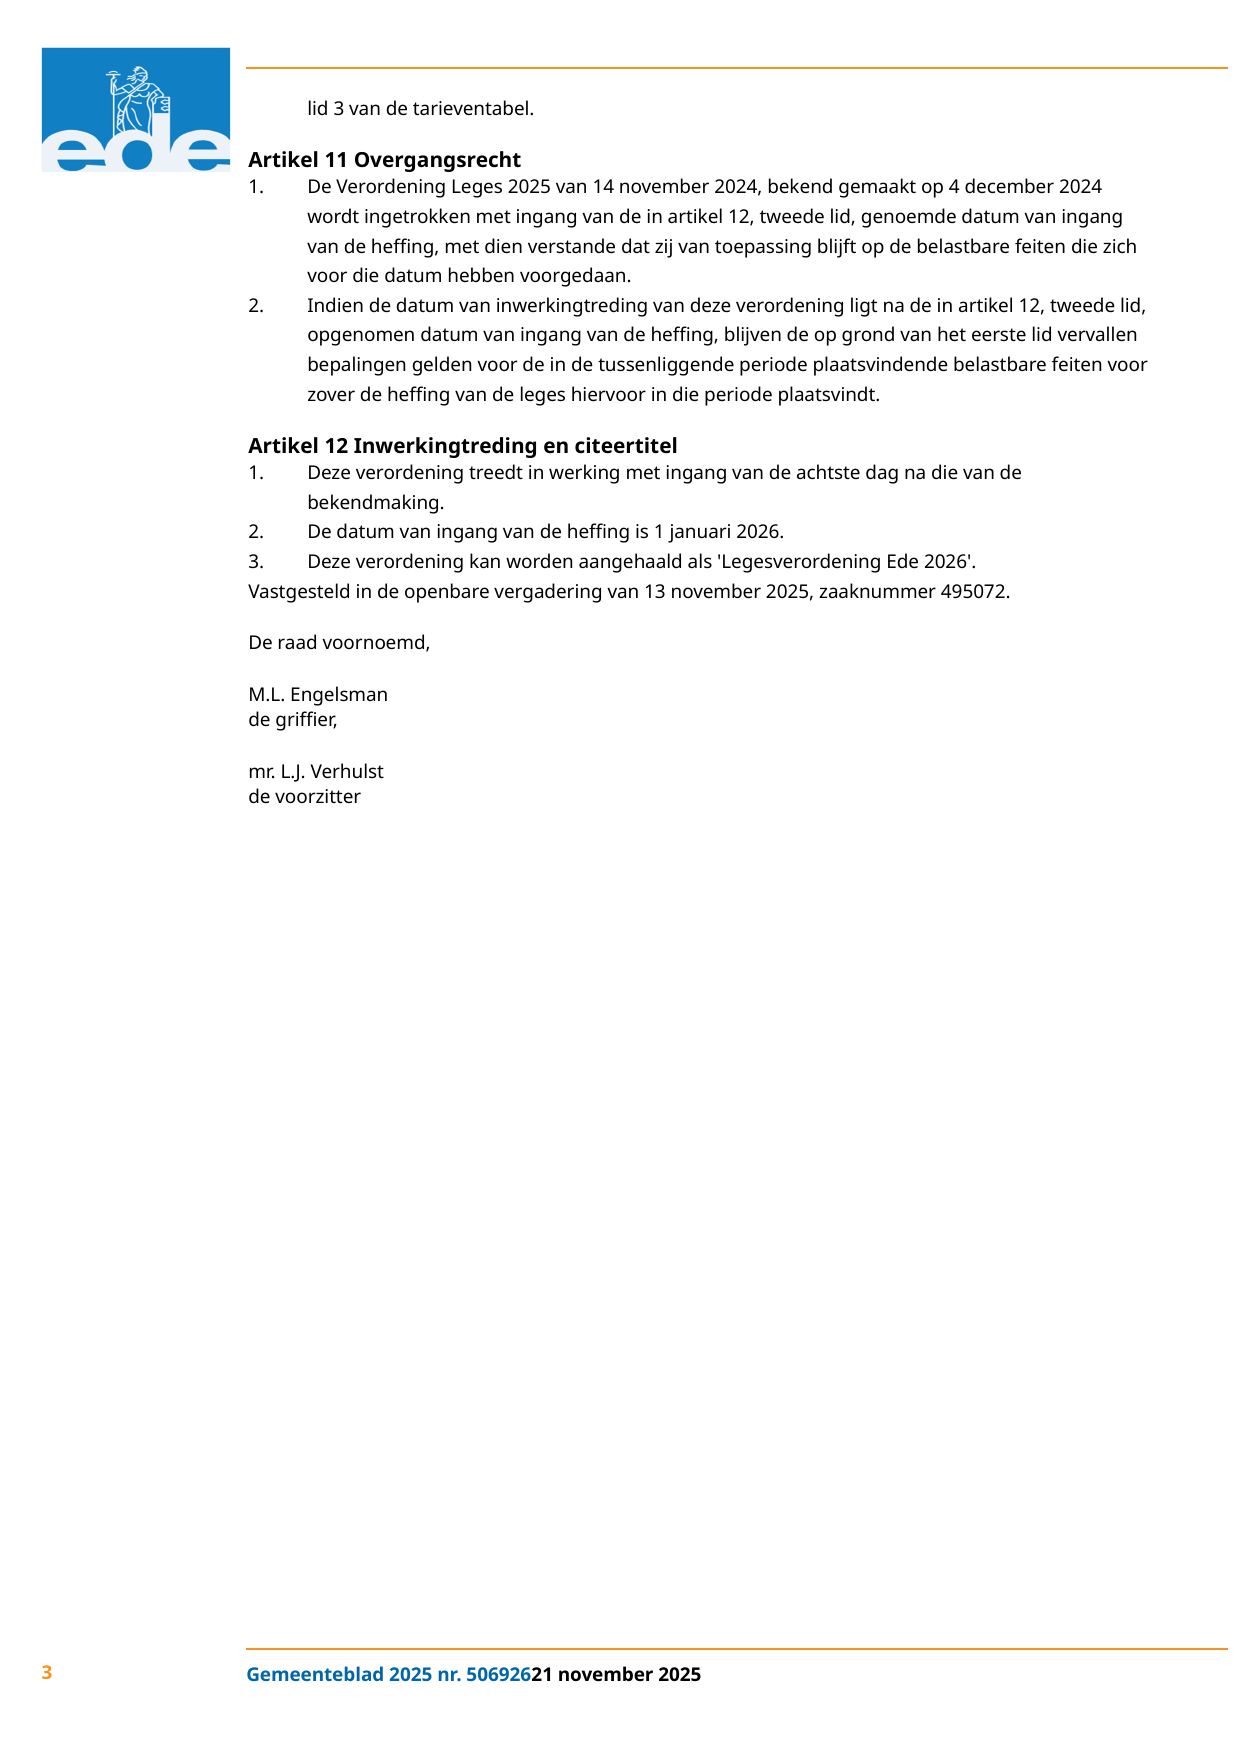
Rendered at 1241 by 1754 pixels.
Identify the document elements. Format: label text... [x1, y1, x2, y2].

text mr. L.J. Verhulst [248, 758, 1152, 784]
list De datum van ingang van de heffing is 1 januari 2026. [248, 519, 1152, 544]
list Indien de datum van inwerkingtreding van deze verordening ligt na de in artikel 12, tweede lid, opgenomen datum van ingang van de heffing, blijven de op grond van het eerste lid vervallen bepalingen gelden voor de in de tussenliggende periode plaatsvindende belastbare feiten voor zover de heffing van de leges hiervoor in die periode plaatsvindt. [248, 292, 1152, 406]
text Artikel 12 Inwerkingtreding en citeertitel [248, 431, 1152, 459]
text M.L. Engelsman [248, 681, 1152, 707]
text Vastgesteld in de openbare vergadering van 13 november 2025, zaaknummer 495072. [248, 578, 1152, 604]
text de voorzitter [248, 784, 1152, 809]
text De raad voornoemd, [248, 629, 1152, 655]
picture [41, 47, 231, 172]
list Deze verordening treedt in werking met ingang van de achtste dag na die van de bekendmaking. [248, 459, 1152, 515]
list De Verordening Leges 2025 van 14 november 2024, bekend gemaakt op 4 december 2024 wordt ingetrokken met ingang van de in artikel 12, tweede lid, genoemde datum van ingang van de heffing, met dien verstande dat zij van toepassing blijft op de belastbare feiten die zich voor die datum hebben voorgedaan. [248, 174, 1152, 288]
list Deze verordening kan worden aangehaald als 'Legesverordening Ede 2026'. [248, 548, 1152, 574]
list lid 3 van de tarieventabel. [248, 95, 1152, 121]
text Artikel 11 Overgangsrecht [248, 145, 1152, 174]
text de griffier, [248, 707, 1152, 732]
